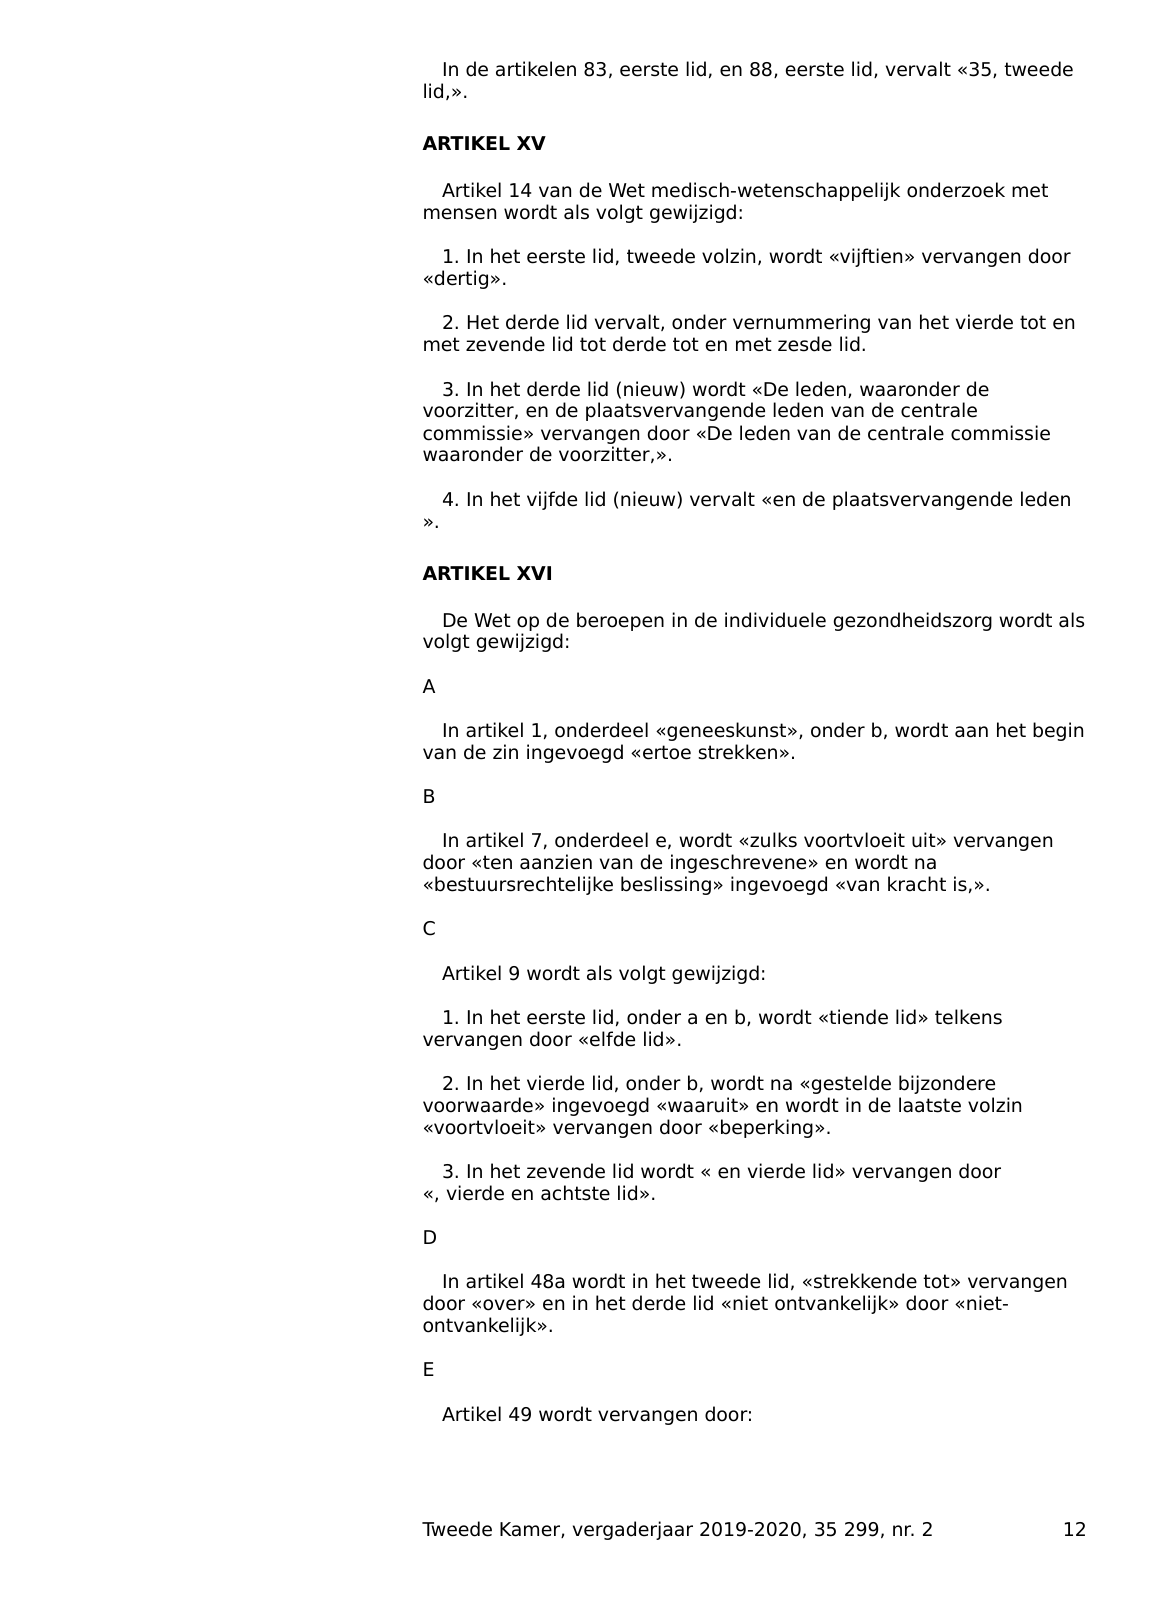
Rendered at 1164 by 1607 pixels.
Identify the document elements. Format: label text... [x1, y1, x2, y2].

text Artikel 9 wordt als volgt gewijzigd: [422, 962, 1087, 984]
text Artikel 14 van de Wet medisch-wetenschappelijk onderzoek met mensen wordt als volgt gewijzigd: [422, 180, 1087, 224]
text 1. In het eerste lid, tweede volzin, wordt «vijftien» vervangen door «dertig». [422, 246, 1087, 290]
text 3. In het derde lid (nieuw) wordt «De leden, waaronder de voorzitter, en de plaatsvervangende leden van de centrale commissie» vervangen door «De leden van de centrale commissie waaronder de voorzitter,». [422, 378, 1087, 466]
text In artikel 7, onderdeel e, wordt «zulks voortvloeit uit» vervangen door «ten aanzien van de ingeschrevene» en wordt na «bestuursrechtelijke beslissing» ingevoegd «van kracht is,». [422, 830, 1087, 896]
text C [422, 918, 1087, 940]
text 1. In het eerste lid, onder a en b, wordt «tiende lid» telkens vervangen door «elfde lid». [422, 1007, 1087, 1051]
text In artikel 48a wordt in het tweede lid, «strekkende tot» vervangen door «over» en in het derde lid «niet ontvankelijk» door «niet-ontvankelijk». [422, 1271, 1087, 1337]
text 3. In het zevende lid wordt « en vierde lid» vervangen door «, vierde en achtste lid». [422, 1161, 1087, 1205]
text 2. In het vierde lid, onder b, wordt na «gestelde bijzondere voorwaarde» ingevoegd «waaruit» en wordt in de laatste volzin «voortvloeit» vervangen door «beperking». [422, 1073, 1087, 1139]
text 4. In het vijfde lid (nieuw) vervalt «en de plaatsvervangende leden ». [422, 488, 1087, 532]
text D [422, 1227, 1087, 1249]
subtitle ARTIKEL XVI [422, 562, 1087, 584]
subtitle ARTIKEL XV [422, 133, 1087, 155]
text A [422, 676, 1087, 698]
text B [422, 786, 1087, 808]
text De Wet op de beroepen in de individuele gezondheidszorg wordt als volgt gewijzigd: [422, 609, 1087, 653]
text In artikel 1, onderdeel «geneeskunst», onder b, wordt aan het begin van de zin ingevoegd «ertoe strekken». [422, 720, 1087, 764]
text Artikel 49 wordt vervangen door: [422, 1403, 1087, 1425]
text 2. Het derde lid vervalt, onder vernummering van het vierde tot en met zevende lid tot derde tot en met zesde lid. [422, 312, 1087, 356]
text E [422, 1359, 1087, 1381]
text In de artikelen 83, eerste lid, en 88, eerste lid, vervalt «35, tweede lid,». [422, 59, 1087, 103]
